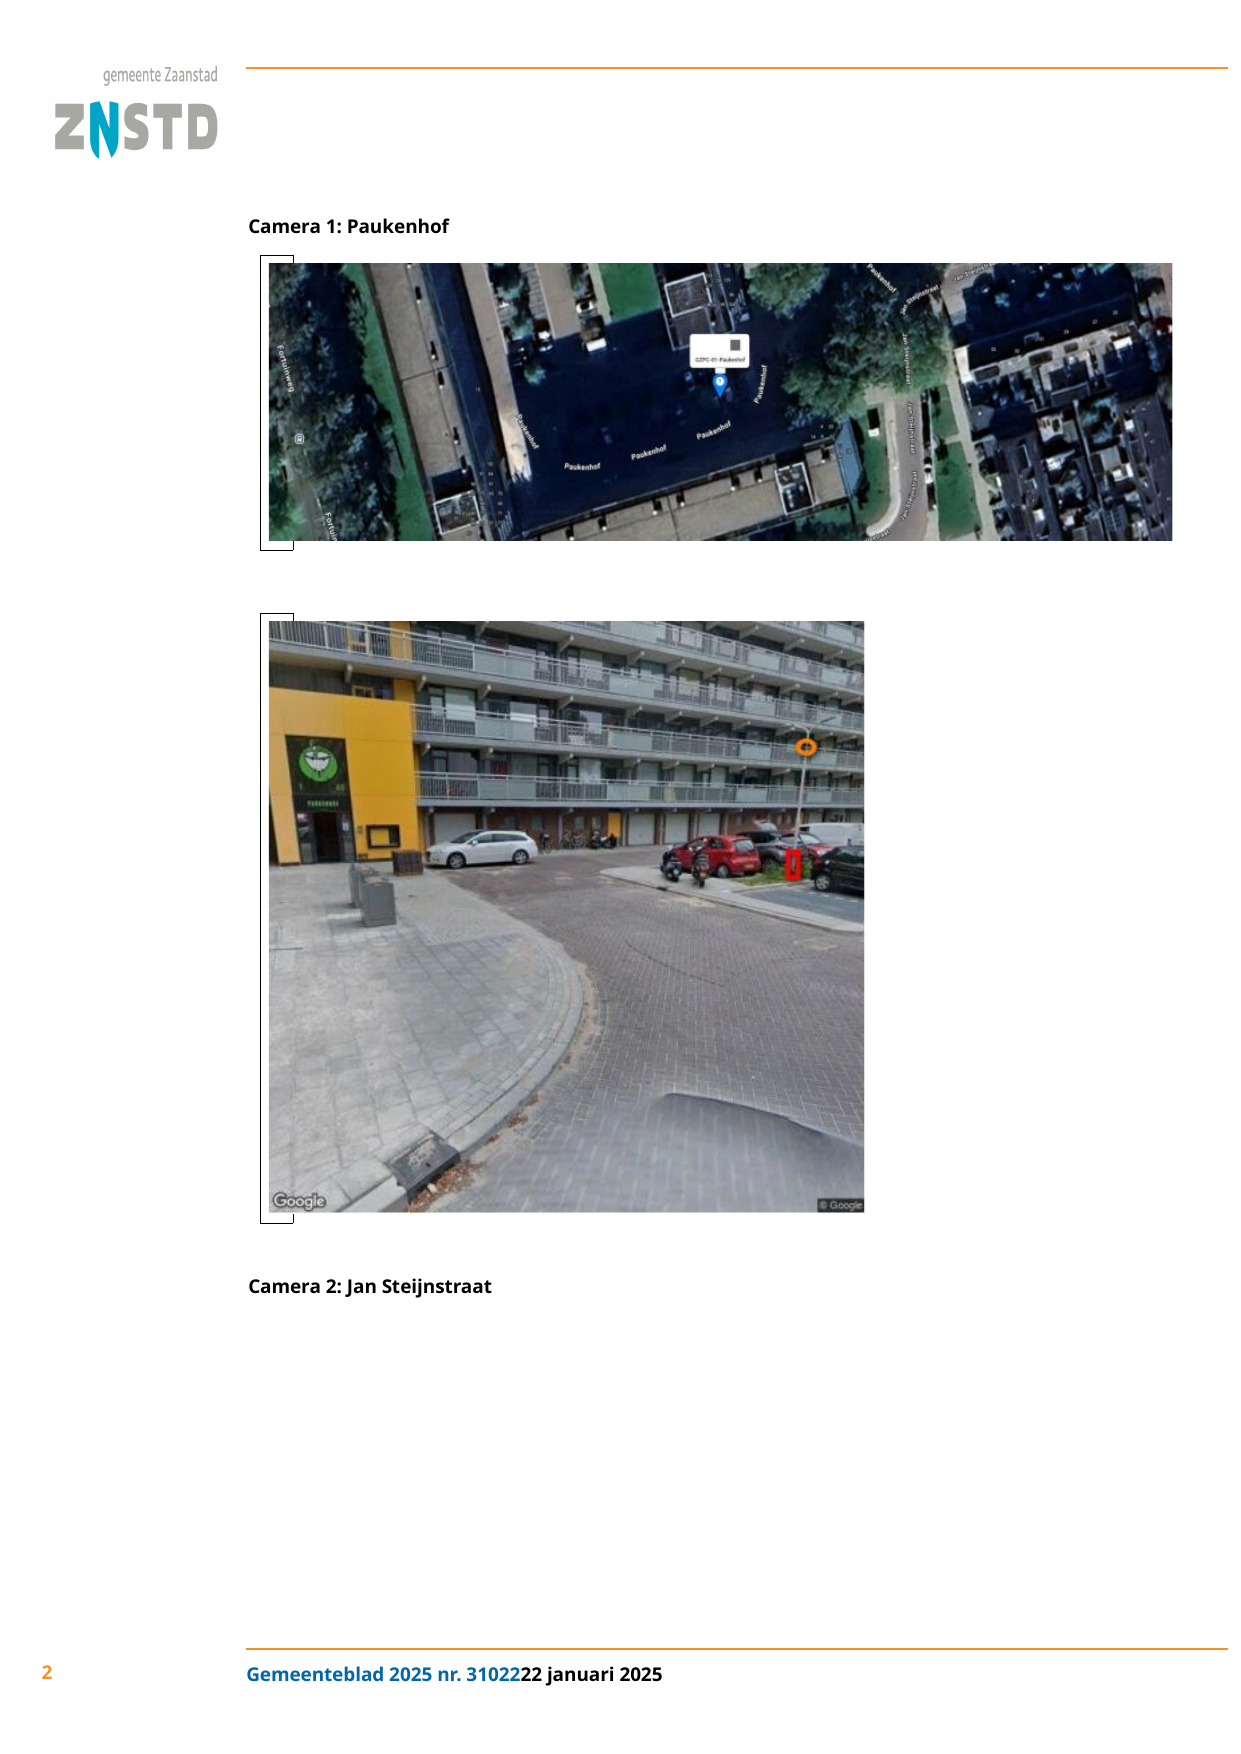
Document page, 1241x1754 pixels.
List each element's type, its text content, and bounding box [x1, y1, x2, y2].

picture [268, 621, 867, 1214]
text Camera 1: Paukenhof [248, 213, 1152, 239]
picture [268, 263, 1173, 541]
picture [41, 47, 231, 172]
text Camera 2: Jan Steijnstraat [248, 1274, 1152, 1299]
